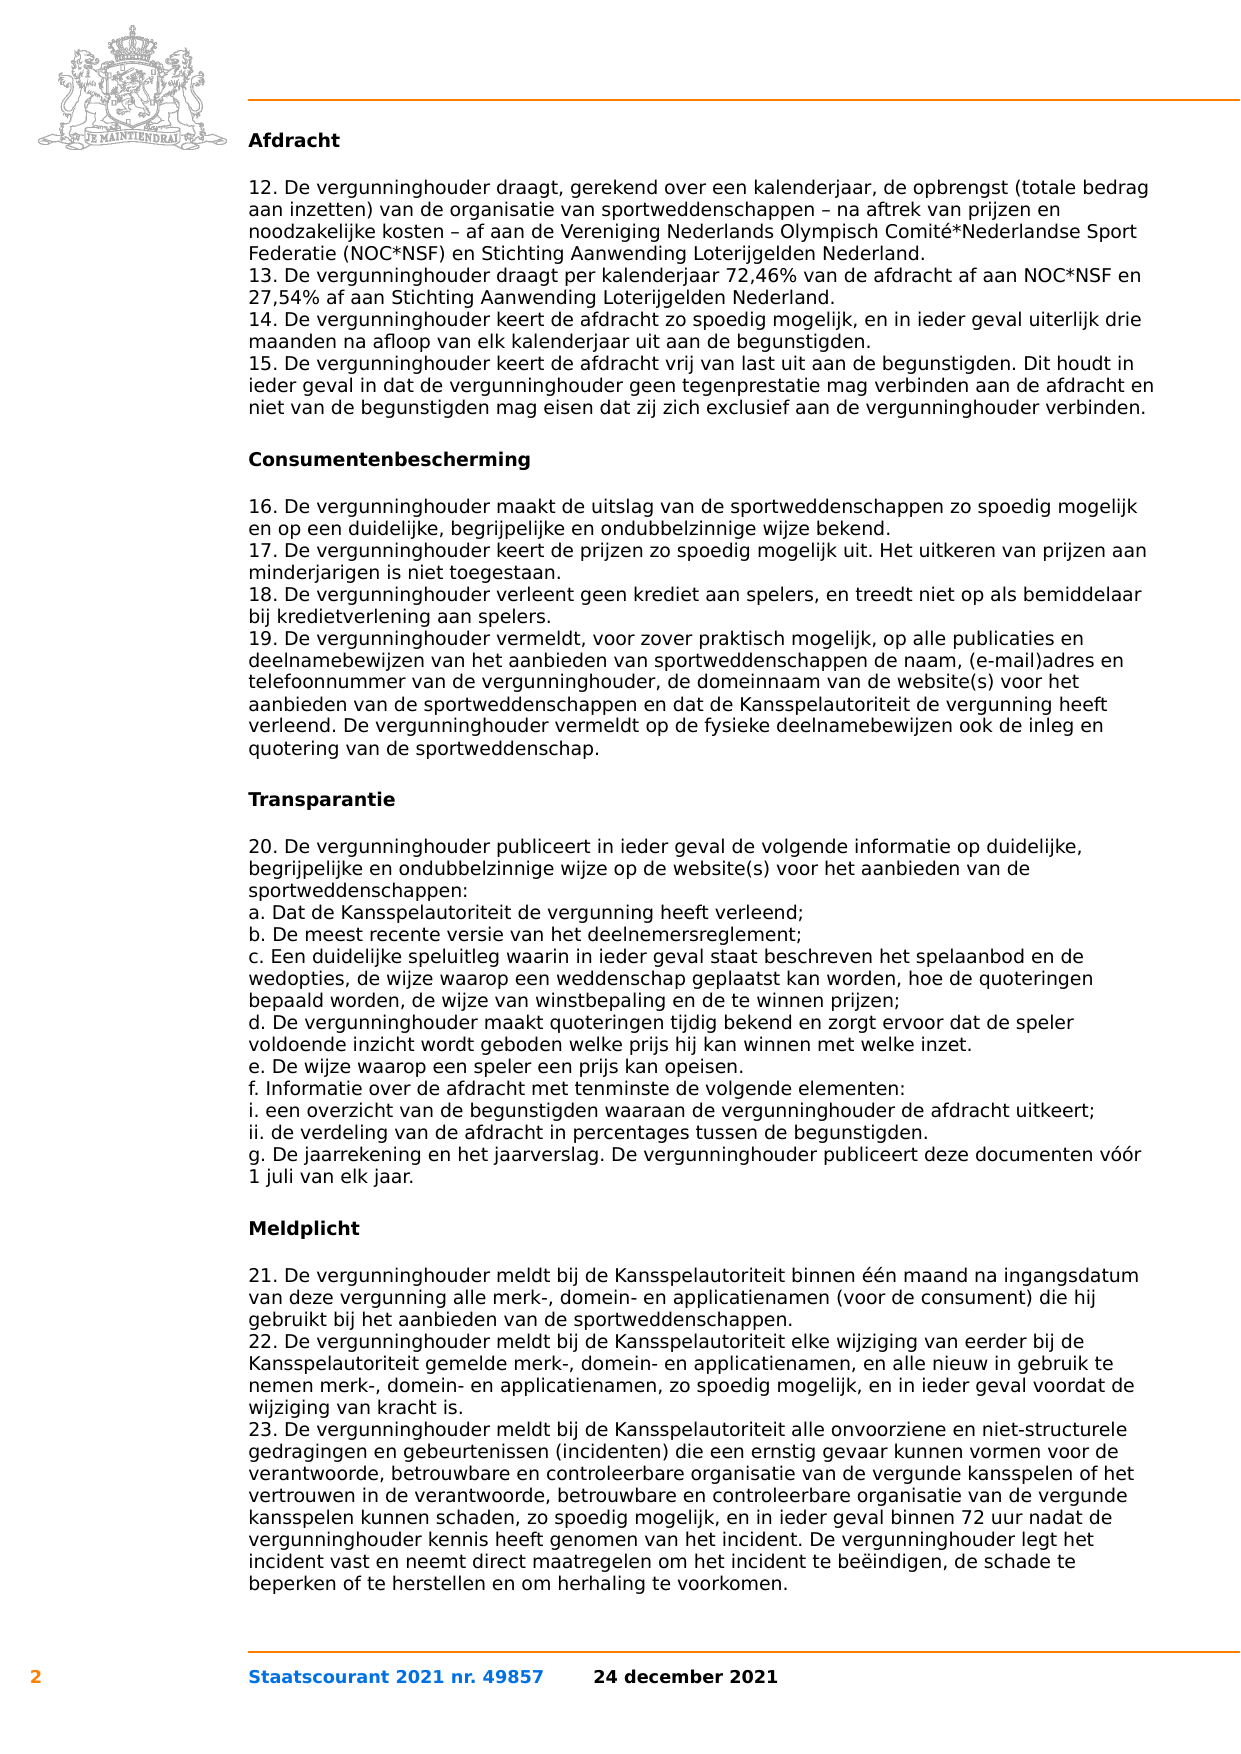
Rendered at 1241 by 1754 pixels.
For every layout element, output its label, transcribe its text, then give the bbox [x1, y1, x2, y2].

text 14. De vergunninghouder keert de afdracht zo spoedig mogelijk, en in ieder geval uiterlijk drie maanden na afloop van elk kalenderjaar uit aan de begunstigden. [248, 309, 1163, 353]
text c. Een duidelijke speluitleg waarin in ieder geval staat beschreven het spelaanbod en de wedopties, de wijze waarop een weddenschap geplaatst kan worden, hoe de quoteringen bepaald worden, de wijze van winstbepaling en de te winnen prijzen; [248, 946, 1163, 1012]
text i. een overzicht van de begunstigden waaraan de vergunninghouder de afdracht uitkeert; [248, 1100, 1163, 1122]
text 22. De vergunninghouder meldt bij de Kansspelautoriteit elke wijziging van eerder bij de Kansspelautoriteit gemelde merk-, domein- en applicatienamen, en alle nieuw in gebruik te nemen merk-, domein- en applicatienamen, zo spoedig mogelijk, en in ieder geval voordat de wijziging van kracht is. [248, 1331, 1163, 1419]
text 16. De vergunninghouder maakt de uitslag van de sportweddenschappen zo spoedig mogelijk en op een duidelijke, begrijpelijke en ondubbelzinnige wijze bekend. [248, 496, 1163, 539]
text e. De wijze waarop een speler een prijs kan opeisen. [248, 1056, 1163, 1078]
text a. Dat de Kansspelautoriteit de vergunning heeft verleend; [248, 902, 1163, 924]
picture [38, 25, 227, 150]
text b. De meest recente versie van het deelnemersreglement; [248, 924, 1163, 946]
text d. De vergunninghouder maakt quoteringen tijdig bekend en zorgt ervoor dat de speler voldoende inzicht wordt geboden welke prijs hij kan winnen met welke inzet. [248, 1012, 1163, 1056]
text 13. De vergunninghouder draagt per kalenderjaar 72,46% van de afdracht af aan NOC*NSF en 27,54% af aan Stichting Aanwending Loterijgelden Nederland. [248, 265, 1163, 309]
text 17. De vergunninghouder keert de prijzen zo spoedig mogelijk uit. Het uitkeren van prijzen aan minderjarigen is niet toegestaan. [248, 539, 1163, 583]
text g. De jaarrekening en het jaarverslag. De vergunninghouder publiceert deze documenten vóór 1 juli van elk jaar. [248, 1144, 1163, 1188]
text 23. De vergunninghouder meldt bij de Kansspelautoriteit alle onvoorziene en niet-structurele gedragingen en gebeurtenissen (incidenten) die een ernstig gevaar kunnen vormen voor de verantwoorde, betrouwbare en controleerbare organisatie van de vergunde kansspelen of het vertrouwen in de verantwoorde, betrouwbare en controleerbare organisatie van de vergunde kansspelen kunnen schaden, zo spoedig mogelijk, en in ieder geval binnen 72 uur nadat de vergunninghouder kennis heeft genomen van het incident. De vergunninghouder legt het incident vast en neemt direct maatregelen om het incident te beëindigen, de schade te beperken of te herstellen en om herhaling te voorkomen. [248, 1419, 1163, 1595]
text 15. De vergunninghouder keert de afdracht vrij van last uit aan de begunstigden. Dit houdt in ieder geval in dat de vergunninghouder geen tegenprestatie mag verbinden aan de afdracht en niet van de begunstigden mag eisen dat zij zich exclusief aan de vergunninghouder verbinden. [248, 353, 1163, 419]
text 20. De vergunninghouder publiceert in ieder geval de volgende informatie op duidelijke, begrijpelijke en ondubbelzinnige wijze op de website(s) voor het aanbieden van de sportweddenschappen: [248, 836, 1163, 902]
text 19. De vergunninghouder vermeldt, voor zover praktisch mogelijk, op alle publicaties en deelnamebewijzen van het aanbieden van sportweddenschappen de naam, (e-mail)adres en telefoonnummer van de vergunninghouder, de domeinnaam van de website(s) voor het aanbieden van de sportweddenschappen en dat de Kansspelautoriteit de vergunning heeft verleend. De vergunninghouder vermeldt op de fysieke deelnamebewijzen ook de inleg en quotering van de sportweddenschap. [248, 627, 1163, 759]
text 21. De vergunninghouder meldt bij de Kansspelautoriteit binnen één maand na ingangsdatum van deze vergunning alle merk-, domein- en applicatienamen (voor de consument) die hij gebruikt bij het aanbieden van de sportweddenschappen. [248, 1265, 1163, 1331]
subtitle Meldplicht [248, 1218, 1163, 1240]
text ii. de verdeling van de afdracht in percentages tussen de begunstigden. [248, 1122, 1163, 1144]
subtitle Transparantie [248, 789, 1163, 811]
text 18. De vergunninghouder verleent geen krediet aan spelers, en treedt niet op als bemiddelaar bij kredietverlening aan spelers. [248, 583, 1163, 627]
subtitle Afdracht [248, 130, 1163, 152]
subtitle Consumentenbescherming [248, 449, 1163, 471]
text f. Informatie over de afdracht met tenminste de volgende elementen: [248, 1078, 1163, 1100]
text 12. De vergunninghouder draagt, gerekend over een kalenderjaar, de opbrengst (totale bedrag aan inzetten) van de organisatie van sportweddenschappen – na aftrek van prijzen en noodzakelijke kosten – af aan de Vereniging Nederlands Olympisch Comité*Nederlandse Sport Federatie (NOC*NSF) en Stichting Aanwending Loterijgelden Nederland. [248, 177, 1163, 265]
